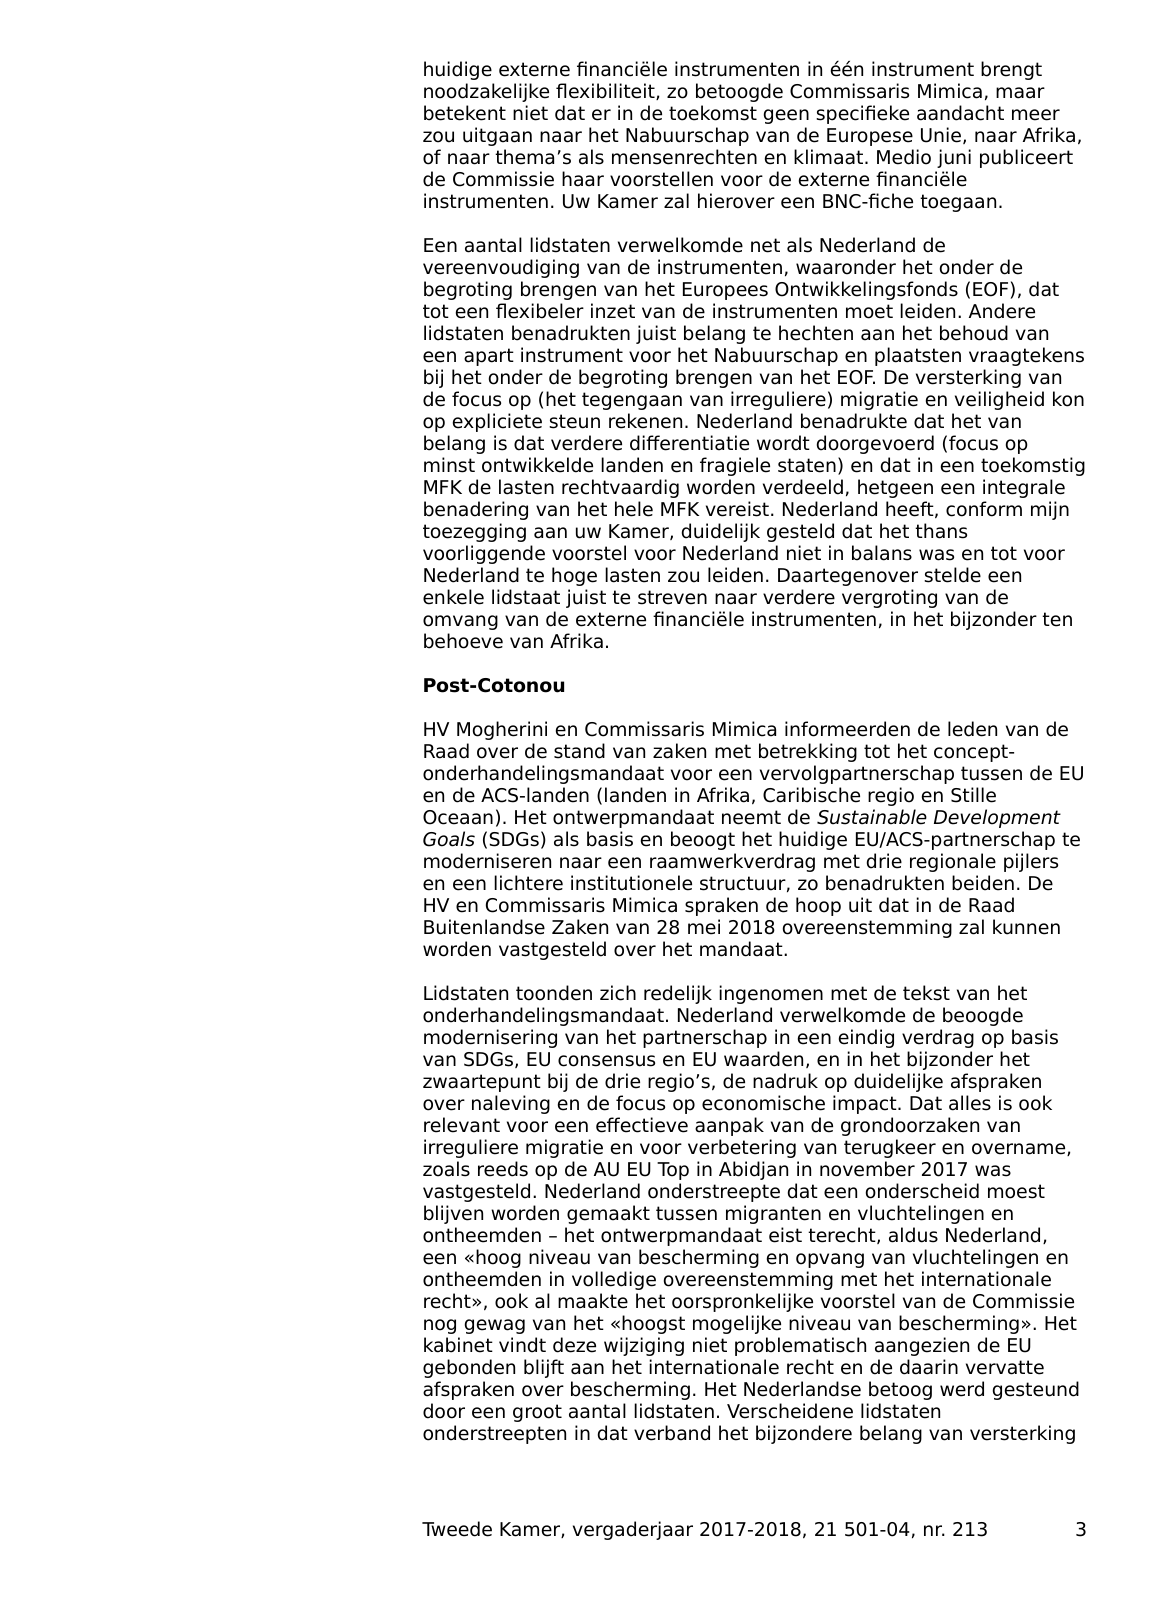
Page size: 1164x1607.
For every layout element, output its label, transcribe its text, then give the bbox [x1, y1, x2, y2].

text Lidstaten toonden zich redelijk ingenomen met de tekst van het onderhandelingsmandaat. Nederland verwelkomde de beoogde modernisering van het partnerschap in een eindig verdrag op basis van SDGs, EU consensus en EU waarden, en in het bijzonder het zwaartepunt bij de drie regio’s, de nadruk op duidelijke afspraken over naleving en de focus op economische impact. Dat alles is ook relevant voor een effectieve aanpak van de grondoorzaken van irreguliere migratie en voor verbetering van terugkeer en overname, zoals reeds op de AU EU Top in Abidjan in november 2017 was vastgesteld. Nederland onderstreepte dat een onderscheid moest blijven worden gemaakt tussen migranten en vluchtelingen en ontheemden – het ontwerpmandaat eist terecht, aldus Nederland, een «hoog niveau van bescherming en opvang van vluchtelingen en ontheemden in volledige overeenstemming met het internationale recht», ook al maakte het oorspronkelijke voorstel van de Commissie nog gewag van het «hoogst mogelijke niveau van bescherming». Het kabinet vindt deze wijziging niet problematisch aangezien de EU gebonden blijft aan het internationale recht en de daarin vervatte afspraken over bescherming. Het Nederlandse betoog werd gesteund door een groot aantal lidstaten. Verscheidene lidstaten onderstreepten in dat verband het bijzondere belang van versterking [422, 983, 1087, 1444]
text HV Mogherini en Commissaris Mimica informeerden de leden van de Raad over de stand van zaken met betrekking tot het concept-onderhandelingsmandaat voor een vervolgpartnerschap tussen de EU en de ACS-landen (landen in Afrika, Caribische regio en Stille Oceaan). Het ontwerpmandaat neemt de Sustainable Development Goals (SDGs) als basis en beoogt het huidige EU/ACS-partnerschap te moderniseren naar een raamwerkverdrag met drie regionale pijlers en een lichtere institutionele structuur, zo benadrukten beiden. De HV en Commissaris Mimica spraken de hoop uit dat in de Raad Buitenlandse Zaken van 28 mei 2018 overeenstemming zal kunnen worden vastgesteld over het mandaat. [422, 719, 1087, 961]
text huidige externe financiële instrumenten in één instrument brengt noodzakelijke flexibiliteit, zo betoogde Commissaris Mimica, maar betekent niet dat er in de toekomst geen specifieke aandacht meer zou uitgaan naar het Nabuurschap van de Europese Unie, naar Afrika, of naar thema’s als mensenrechten en klimaat. Medio juni publiceert de Commissie haar voorstellen voor de externe financiële instrumenten. Uw Kamer zal hierover een BNC-fiche toegaan. [422, 59, 1087, 213]
subtitle Post-Cotonou [422, 675, 1087, 697]
text Een aantal lidstaten verwelkomde net als Nederland de vereenvoudiging van de instrumenten, waaronder het onder de begroting brengen van het Europees Ontwikkelingsfonds (EOF), dat tot een flexibeler inzet van de instrumenten moet leiden. Andere lidstaten benadrukten juist belang te hechten aan het behoud van een apart instrument voor het Nabuurschap en plaatsten vraagtekens bij het onder de begroting brengen van het EOF. De versterking van de focus op (het tegengaan van irreguliere) migratie en veiligheid kon op expliciete steun rekenen. Nederland benadrukte dat het van belang is dat verdere differentiatie wordt doorgevoerd (focus op minst ontwikkelde landen en fragiele staten) en dat in een toekomstig MFK de lasten rechtvaardig worden verdeeld, hetgeen een integrale benadering van het hele MFK vereist. Nederland heeft, conform mijn toezegging aan uw Kamer, duidelijk gesteld dat het thans voorliggende voorstel voor Nederland niet in balans was en tot voor Nederland te hoge lasten zou leiden. Daartegenover stelde een enkele lidstaat juist te streven naar verdere vergroting van de omvang van de externe financiële instrumenten, in het bijzonder ten behoeve van Afrika. [422, 235, 1087, 653]
